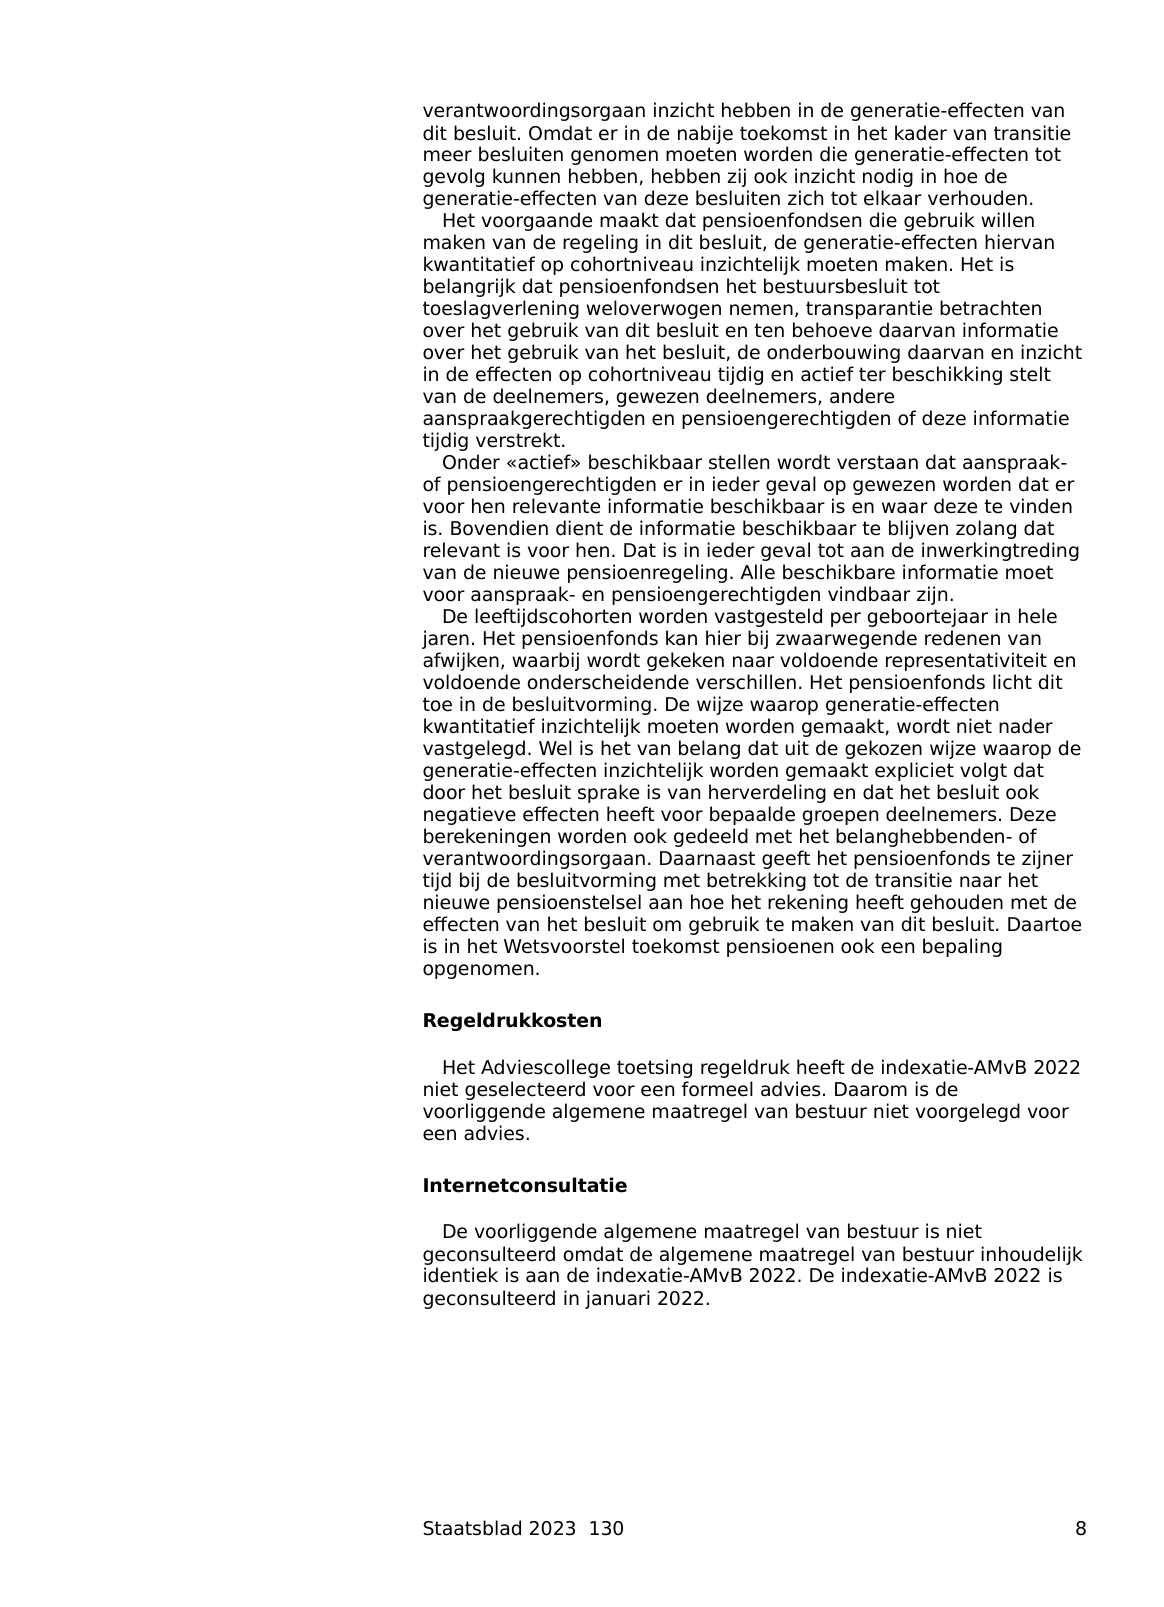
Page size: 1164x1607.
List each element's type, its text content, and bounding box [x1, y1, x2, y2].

subtitle Internetconsultatie [422, 1174, 1087, 1196]
text verantwoordingsorgaan inzicht hebben in de generatie-effecten van dit besluit. Omdat er in de nabije toekomst in het kader van transitie meer besluiten genomen moeten worden die generatie-effecten tot gevolg kunnen hebben, hebben zij ook inzicht nodig in hoe de generatie-effecten van deze besluiten zich tot elkaar verhouden. [422, 100, 1087, 210]
text Het voorgaande maakt dat pensioenfondsen die gebruik willen maken van de regeling in dit besluit, de generatie-effecten hiervan kwantitatief op cohortniveau inzichtelijk moeten maken. Het is belangrijk dat pensioenfondsen het bestuursbesluit tot toeslagverlening weloverwogen nemen, transparantie betrachten over het gebruik van dit besluit en ten behoeve daarvan informatie over het gebruik van het besluit, de onderbouwing daarvan en inzicht in de effecten op cohortniveau tijdig en actief ter beschikking stelt van de deelnemers, gewezen deelnemers, andere aanspraakgerechtigden en pensioengerechtigden of deze informatie tijdig verstrekt. [422, 210, 1087, 452]
text Onder «actief» beschikbaar stellen wordt verstaan dat aanspraak- of pensioengerechtigden er in ieder geval op gewezen worden dat er voor hen relevante informatie beschikbaar is en waar deze te vinden is. Bovendien dient de informatie beschikbaar te blijven zolang dat relevant is voor hen. Dat is in ieder geval tot aan de inwerkingtreding van de nieuwe pensioenregeling. Alle beschikbare informatie moet voor aanspraak- en pensioengerechtigden vindbaar zijn. [422, 452, 1087, 606]
subtitle Regeldrukkosten [422, 1009, 1087, 1032]
text Het Adviescollege toetsing regeldruk heeft de indexatie-AMvB 2022 niet geselecteerd voor een formeel advies. Daarom is de voorliggende algemene maatregel van bestuur niet voorgelegd voor een advies. [422, 1057, 1087, 1144]
text De leeftijdscohorten worden vastgesteld per geboortejaar in hele jaren. Het pensioenfonds kan hier bij zwaarwegende redenen van afwijken, waarbij wordt gekeken naar voldoende representativiteit en voldoende onderscheidende verschillen. Het pensioenfonds licht dit toe in de besluitvorming. De wijze waarop generatie-effecten kwantitatief inzichtelijk moeten worden gemaakt, wordt niet nader vastgelegd. Wel is het van belang dat uit de gekozen wijze waarop de generatie-effecten inzichtelijk worden gemaakt expliciet volgt dat door het besluit sprake is van herverdeling en dat het besluit ook negatieve effecten heeft voor bepaalde groepen deelnemers. Deze berekeningen worden ook gedeeld met het belanghebbenden- of verantwoordingsorgaan. Daarnaast geeft het pensioenfonds te zijner tijd bij de besluitvorming met betrekking tot de transitie naar het nieuwe pensioenstelsel aan hoe het rekening heeft gehouden met de effecten van het besluit om gebruik te maken van dit besluit. Daartoe is in het Wetsvoorstel toekomst pensioenen ook een bepaling opgenomen. [422, 606, 1087, 979]
text De voorliggende algemene maatregel van bestuur is niet geconsulteerd omdat de algemene maatregel van bestuur inhoudelijk identiek is aan de indexatie-AMvB 2022. De indexatie-AMvB 2022 is geconsulteerd in januari 2022. [422, 1221, 1087, 1309]
